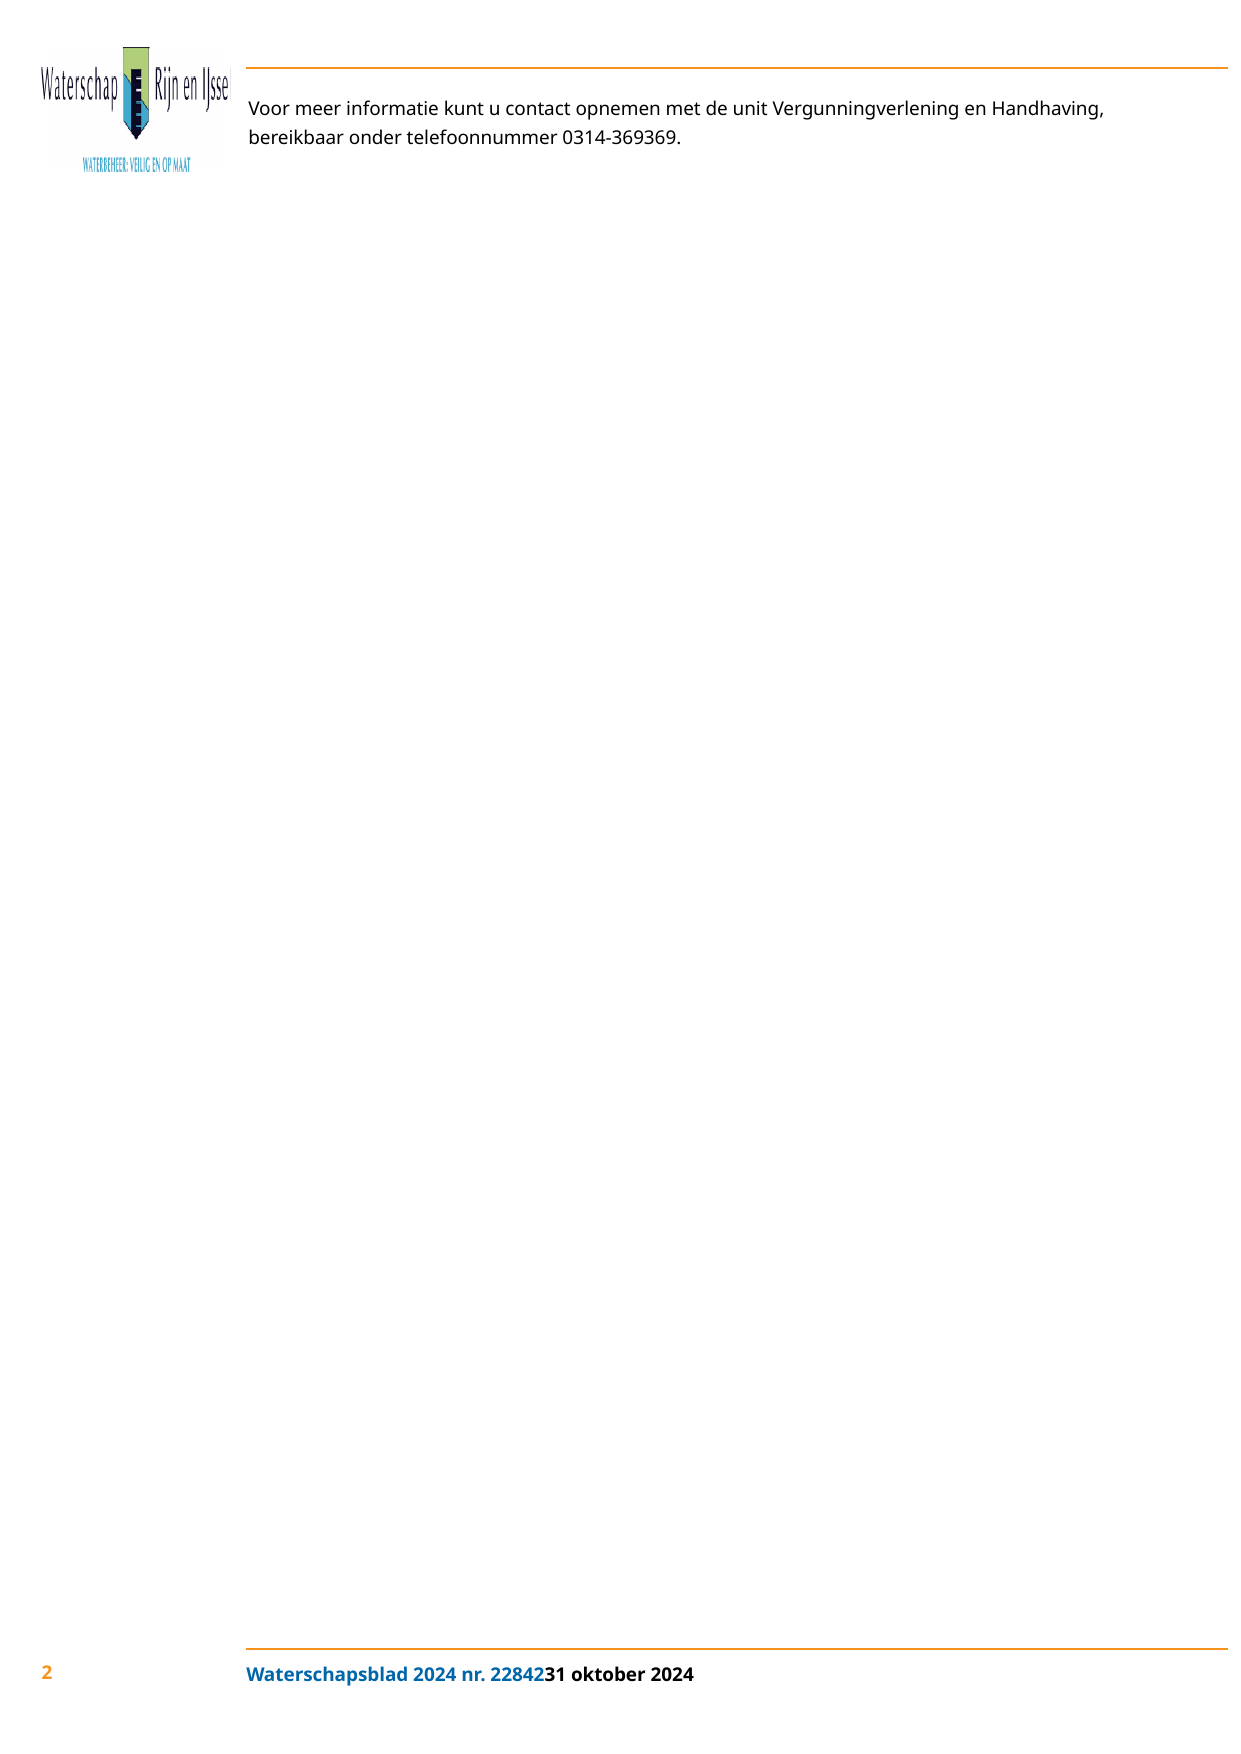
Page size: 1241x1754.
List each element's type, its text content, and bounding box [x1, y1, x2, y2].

picture [41, 47, 231, 172]
text Voor meer informatie kunt u contact opnemen met de unit Vergunningverlening en Handhaving, bereikbaar onder telefoonnummer 0314-369369. [248, 95, 1152, 150]
